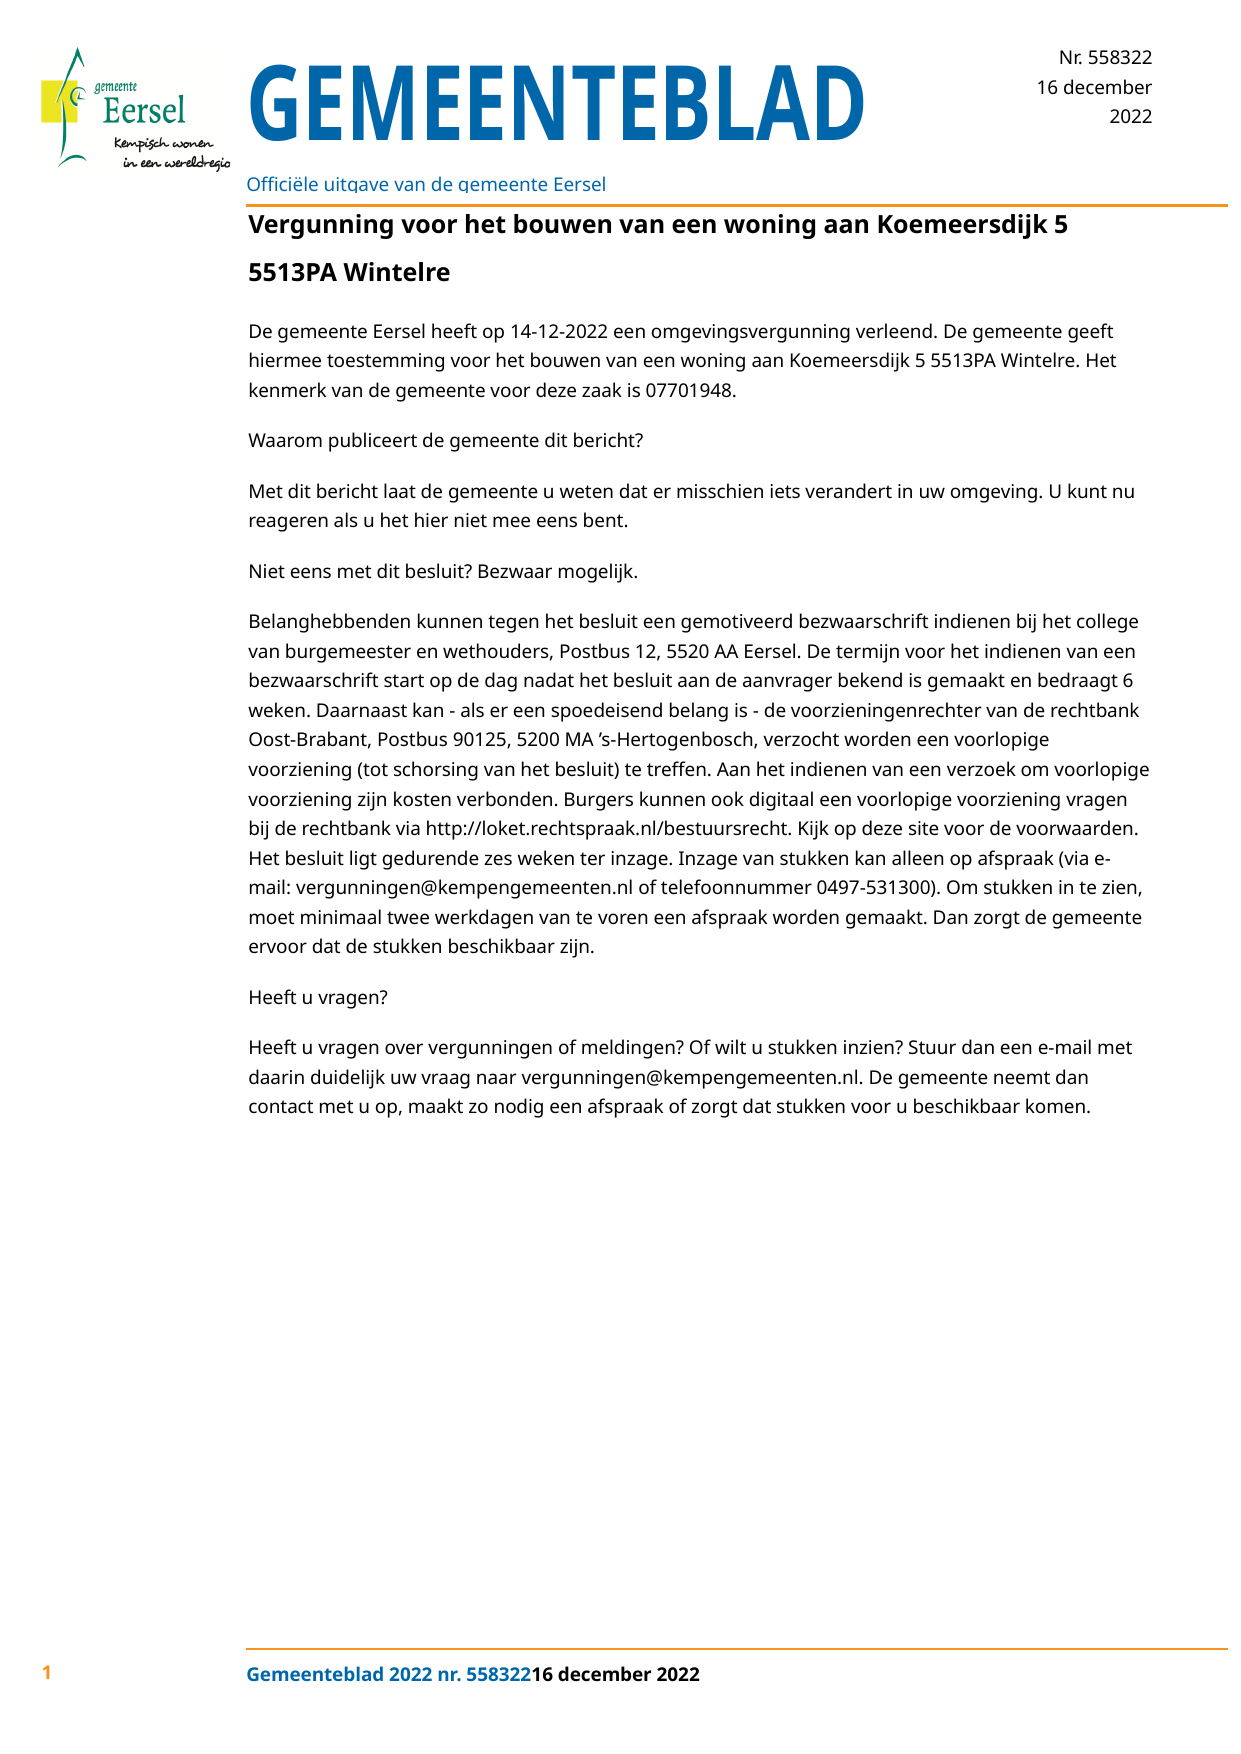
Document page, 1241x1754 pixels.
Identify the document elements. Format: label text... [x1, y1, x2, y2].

text Heeft u vragen over vergunningen of meldingen? Of wilt u stukken inzien? Stuur dan een e-mail met daarin duidelijk uw vraag naar vergunningen@kempengemeenten.nl. De gemeente neemt dan contact met u op, maakt zo nodig een afspraak of zorgt dat stukken voor u beschikbaar komen. [248, 1034, 1152, 1119]
text Met dit bericht laat de gemeente u weten dat er misschien iets verandert in uw omgeving. U kunt nu reageren als u het hier niet mee eens bent. [248, 478, 1152, 533]
text Belanghebbenden kunnen tegen het besluit een gemotiveerd bezwaarschrift indienen bij het college van burgemeester en wethouders, Postbus 12, 5520 AA Eersel. De termijn voor het indienen van een bezwaarschrift start op de dag nadat het besluit aan de aanvrager bekend is gemaakt en bedraagt 6 weken. Daarnaast kan - als er een spoedeisend belang is - de voorzieningenrechter van de rechtbank Oost-Brabant, Postbus 90125, 5200 MA ’s-Hertogenbosch, verzocht worden een voorlopige voorziening (tot schorsing van het besluit) te treffen. Aan het indienen van een verzoek om voorlopige voorziening zijn kosten verbonden. Burgers kunnen ook digitaal een voorlopige voorziening vragen bij de rechtbank via http://loket.rechtspraak.nl/bestuursrecht. Kijk op deze site voor de voorwaarden. Het besluit ligt gedurende zes weken ter inzage. Inzage van stukken kan alleen op afspraak (via e-mail: vergunningen@kempengemeenten.nl of telefoonnummer 0497-531300). Om stukken in te zien, moet minimaal twee werkdagen van te voren een afspraak worden gemaakt. Dan zorgt de gemeente ervoor dat de stukken beschikbaar zijn. [248, 608, 1152, 959]
text Heeft u vragen? [248, 984, 1152, 1010]
picture [41, 47, 231, 172]
text Niet eens met dit besluit? Bezwaar mogelijk. [248, 558, 1152, 584]
text Vergunning voor het bouwen van een woning aan Koemeersdijk 5 5513PA Wintelre [248, 207, 1152, 288]
text Waarom publiceert de gemeente dit bericht? [248, 427, 1152, 453]
text De gemeente Eersel heeft op 14-12-2022 een omgevingsvergunning verleend. De gemeente geeft hiermee toestemming voor het bouwen van een woning aan Koemeersdijk 5 5513PA Wintelre. Het kenmerk van de gemeente voor deze zaak is 07701948. [248, 318, 1152, 403]
